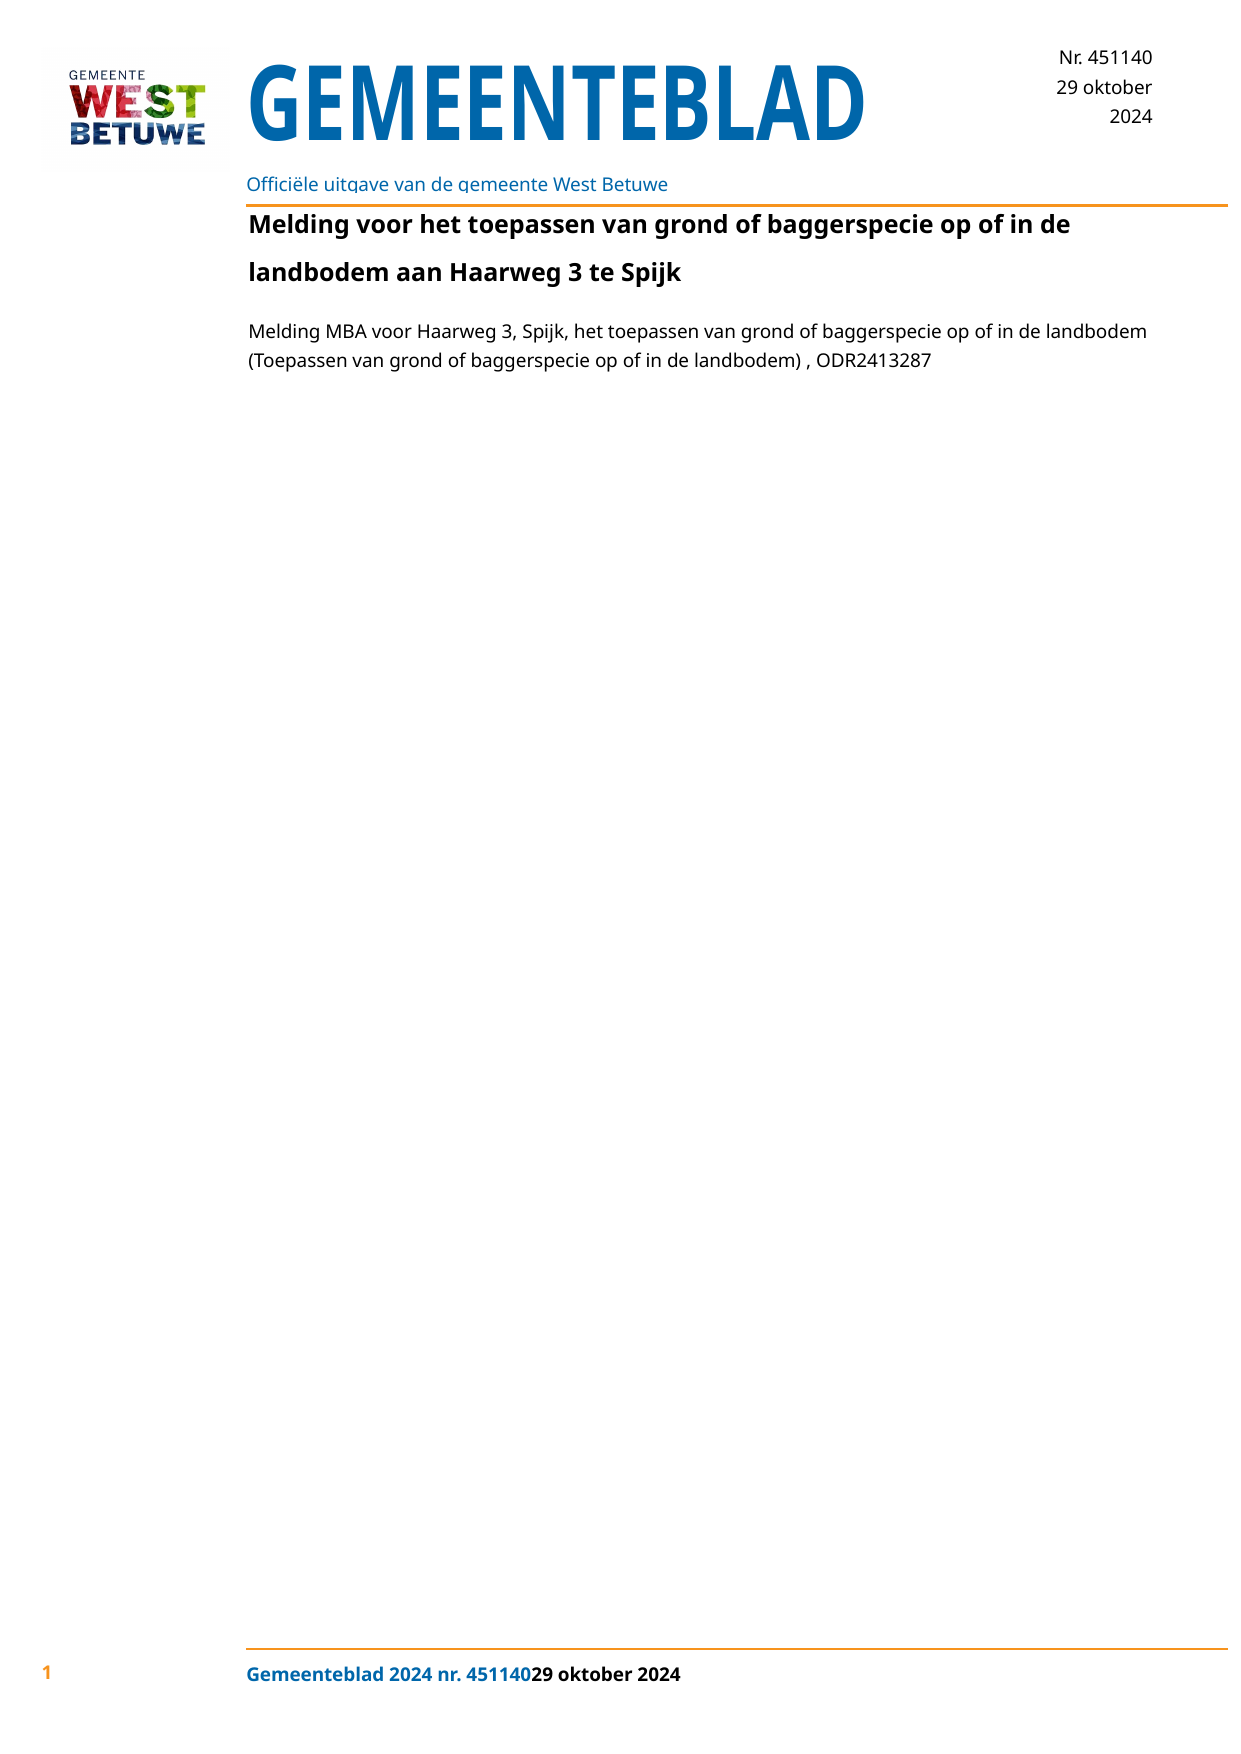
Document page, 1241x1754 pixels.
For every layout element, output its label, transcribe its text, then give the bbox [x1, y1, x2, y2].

picture [41, 47, 231, 172]
text Melding voor het toepassen van grond of baggerspecie op of in de landbodem aan Haarweg 3 te Spijk [248, 207, 1152, 288]
text Melding MBA voor Haarweg 3, Spijk, het toepassen van grond of baggerspecie op of in de landbodem (Toepassen van grond of baggerspecie op of in de landbodem) , ODR2413287 [248, 318, 1152, 373]
